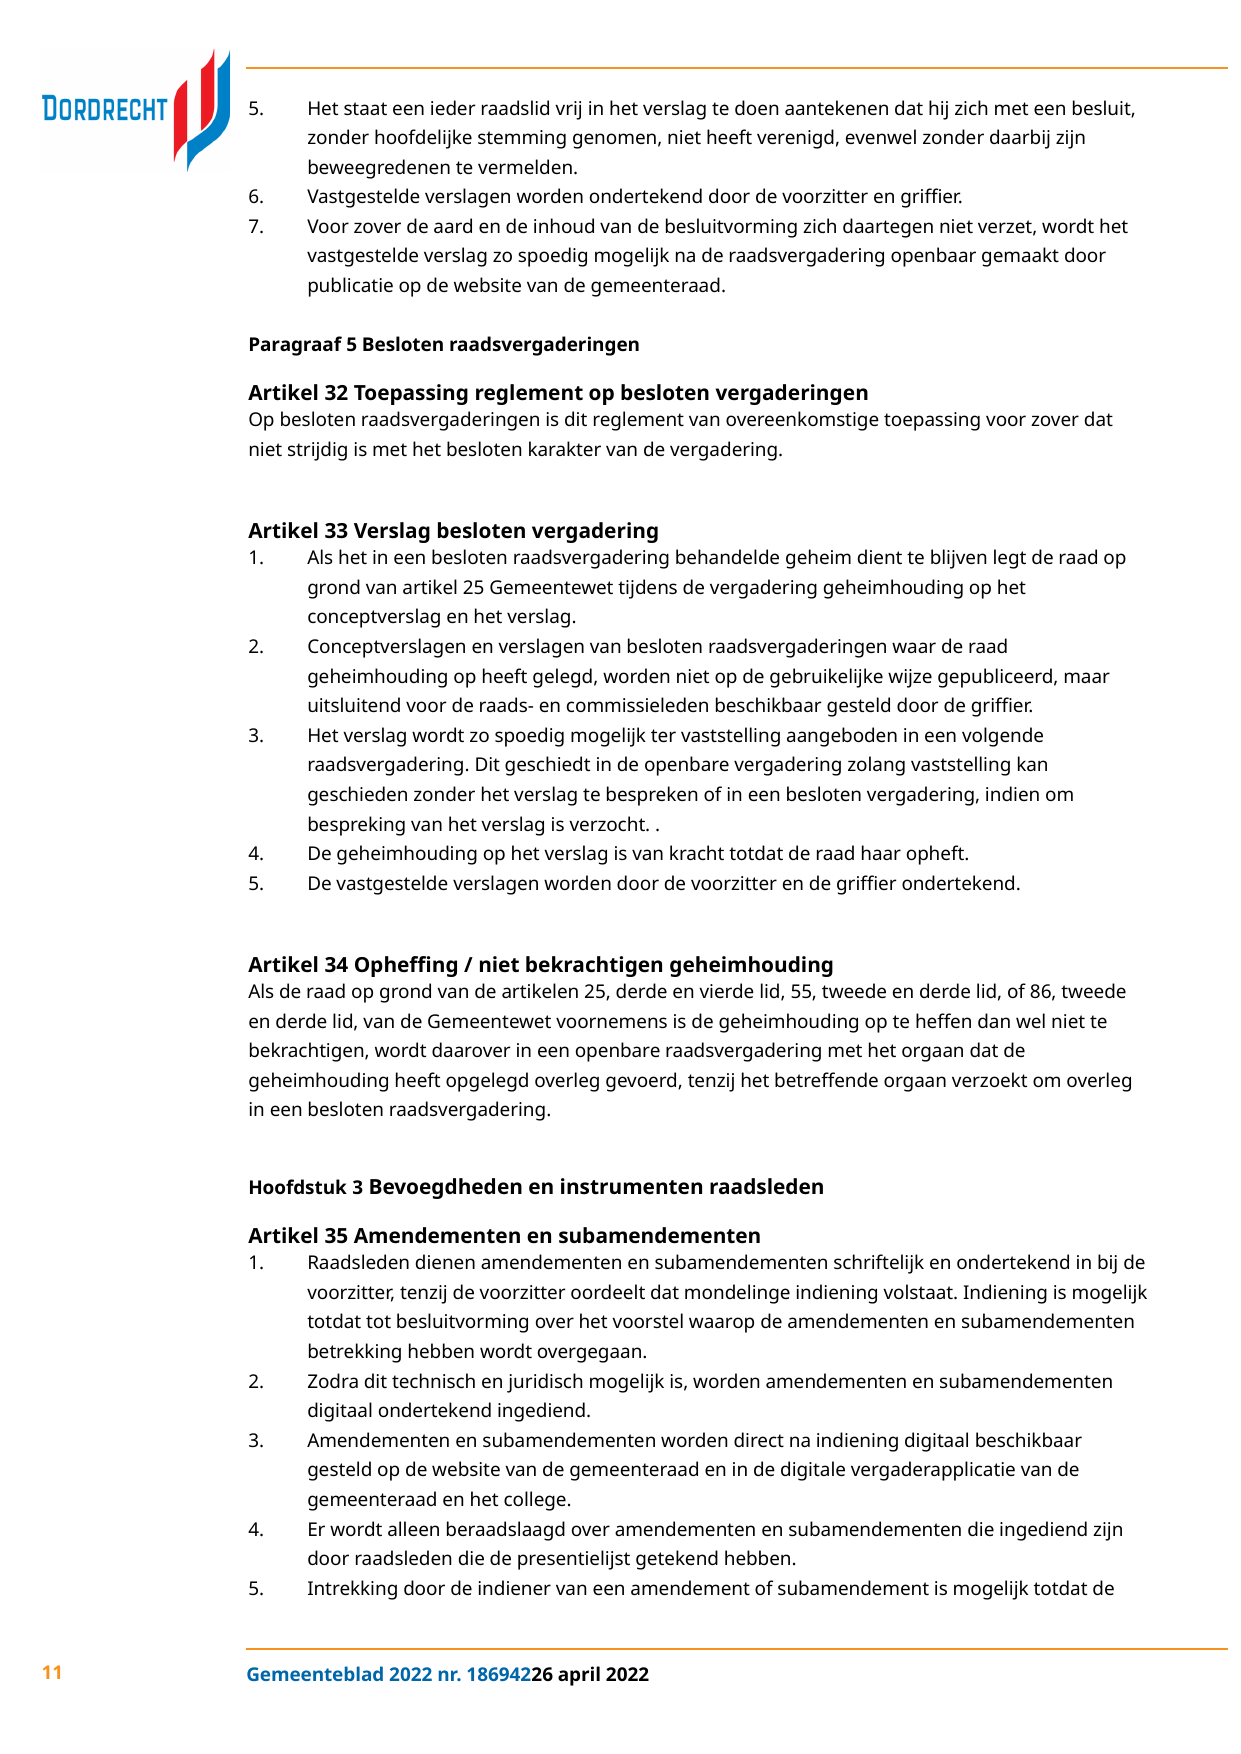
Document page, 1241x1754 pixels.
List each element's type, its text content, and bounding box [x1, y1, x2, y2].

list Voor zover de aard en de inhoud van de besluitvorming zich daartegen niet verzet, wordt het vastgestelde verslag zo spoedig mogelijk na de raadsvergadering openbaar gemaakt door publicatie op de website van de gemeenteraad. [248, 213, 1152, 298]
text Op besloten raadsvergaderingen is dit reglement van overeenkomstige toepassing voor zover dat niet strijdig is met het besloten karakter van de vergadering. [248, 406, 1152, 462]
text Artikel 33 Verslag besloten vergadering [248, 516, 1152, 544]
text Als de raad op grond van de artikelen 25, derde en vierde lid, 55, tweede en derde lid, of 86, tweede en derde lid, van de Gemeentewet voornemens is de geheimhouding op te heffen dan wel niet te bekrachtigen, wordt daarover in een openbare raadsvergadering met het orgaan dat de geheimhouding heeft opgelegd overleg gevoerd, tenzij het betreffende orgaan verzoekt om overleg in een besloten raadsvergadering. [248, 978, 1152, 1122]
list Het verslag wordt zo spoedig mogelijk ter vaststelling aangeboden in een volgende raadsvergadering. Dit geschiedt in de openbare vergadering zolang vaststelling kan geschieden zonder het verslag te bespreken of in een besloten vergadering, indien om bespreking van het verslag is verzocht. . [248, 722, 1152, 836]
list Amendementen en subamendementen worden direct na indiening digitaal beschikbaar gesteld op de website van de gemeenteraad en in de digitale vergaderapplicatie van de gemeenteraad en het college. [248, 1427, 1152, 1512]
list Er wordt alleen beraadslaagd over amendementen en subamendementen die ingediend zijn door raadsleden die de presentielijst getekend hebben. [248, 1516, 1152, 1571]
text Artikel 34 Opheffing / niet bekrachtigen geheimhouding [248, 950, 1152, 978]
list Vastgestelde verslagen worden ondertekend door de voorzitter en griffier. [248, 183, 1152, 209]
text Paragraaf 5 Besloten raadsvergaderingen [248, 331, 1152, 357]
text Artikel 35 Amendementen en subamendementen [248, 1221, 1152, 1249]
list Als het in een besloten raadsvergadering behandelde geheim dient te blijven legt de raad op grond van artikel 25 Gemeentewet tijdens de vergadering geheimhouding op het conceptverslag en het verslag. [248, 544, 1152, 629]
text Artikel 32 Toepassing reglement op besloten vergaderingen [248, 378, 1152, 406]
list De vastgestelde verslagen worden door de voorzitter en de griffier ondertekend. [248, 870, 1152, 896]
text Hoofdstuk 3 Bevoegdheden en instrumenten raadsleden [248, 1172, 1152, 1200]
list Intrekking door de indiener van een amendement of subamendement is mogelijk totdat de [248, 1575, 1152, 1601]
list Conceptverslagen en verslagen van besloten raadsvergaderingen waar de raad geheimhouding op heeft gelegd, worden niet op de gebruikelijke wijze gepubliceerd, maar uitsluitend voor de raads- en commissieleden beschikbaar gesteld door de griffier. [248, 633, 1152, 718]
list Het staat een ieder raadslid vrij in het verslag te doen aantekenen dat hij zich met een besluit, zonder hoofdelijke stemming genomen, niet heeft verenigd, evenwel zonder daarbij zijn beweegredenen te vermelden. [248, 95, 1152, 180]
picture [41, 47, 231, 172]
list De geheimhouding op het verslag is van kracht totdat de raad haar opheft. [248, 840, 1152, 866]
list Raadsleden dienen amendementen en subamendementen schriftelijk en ondertekend in bij de voorzitter, tenzij de voorzitter oordeelt dat mondelinge indiening volstaat. Indiening is mogelijk totdat tot besluitvorming over het voorstel waarop de amendementen en subamendementen betrekking hebben wordt overgegaan. [248, 1249, 1152, 1364]
list Zodra dit technisch en juridisch mogelijk is, worden amendementen en subamendementen digitaal ondertekend ingediend. [248, 1368, 1152, 1423]
